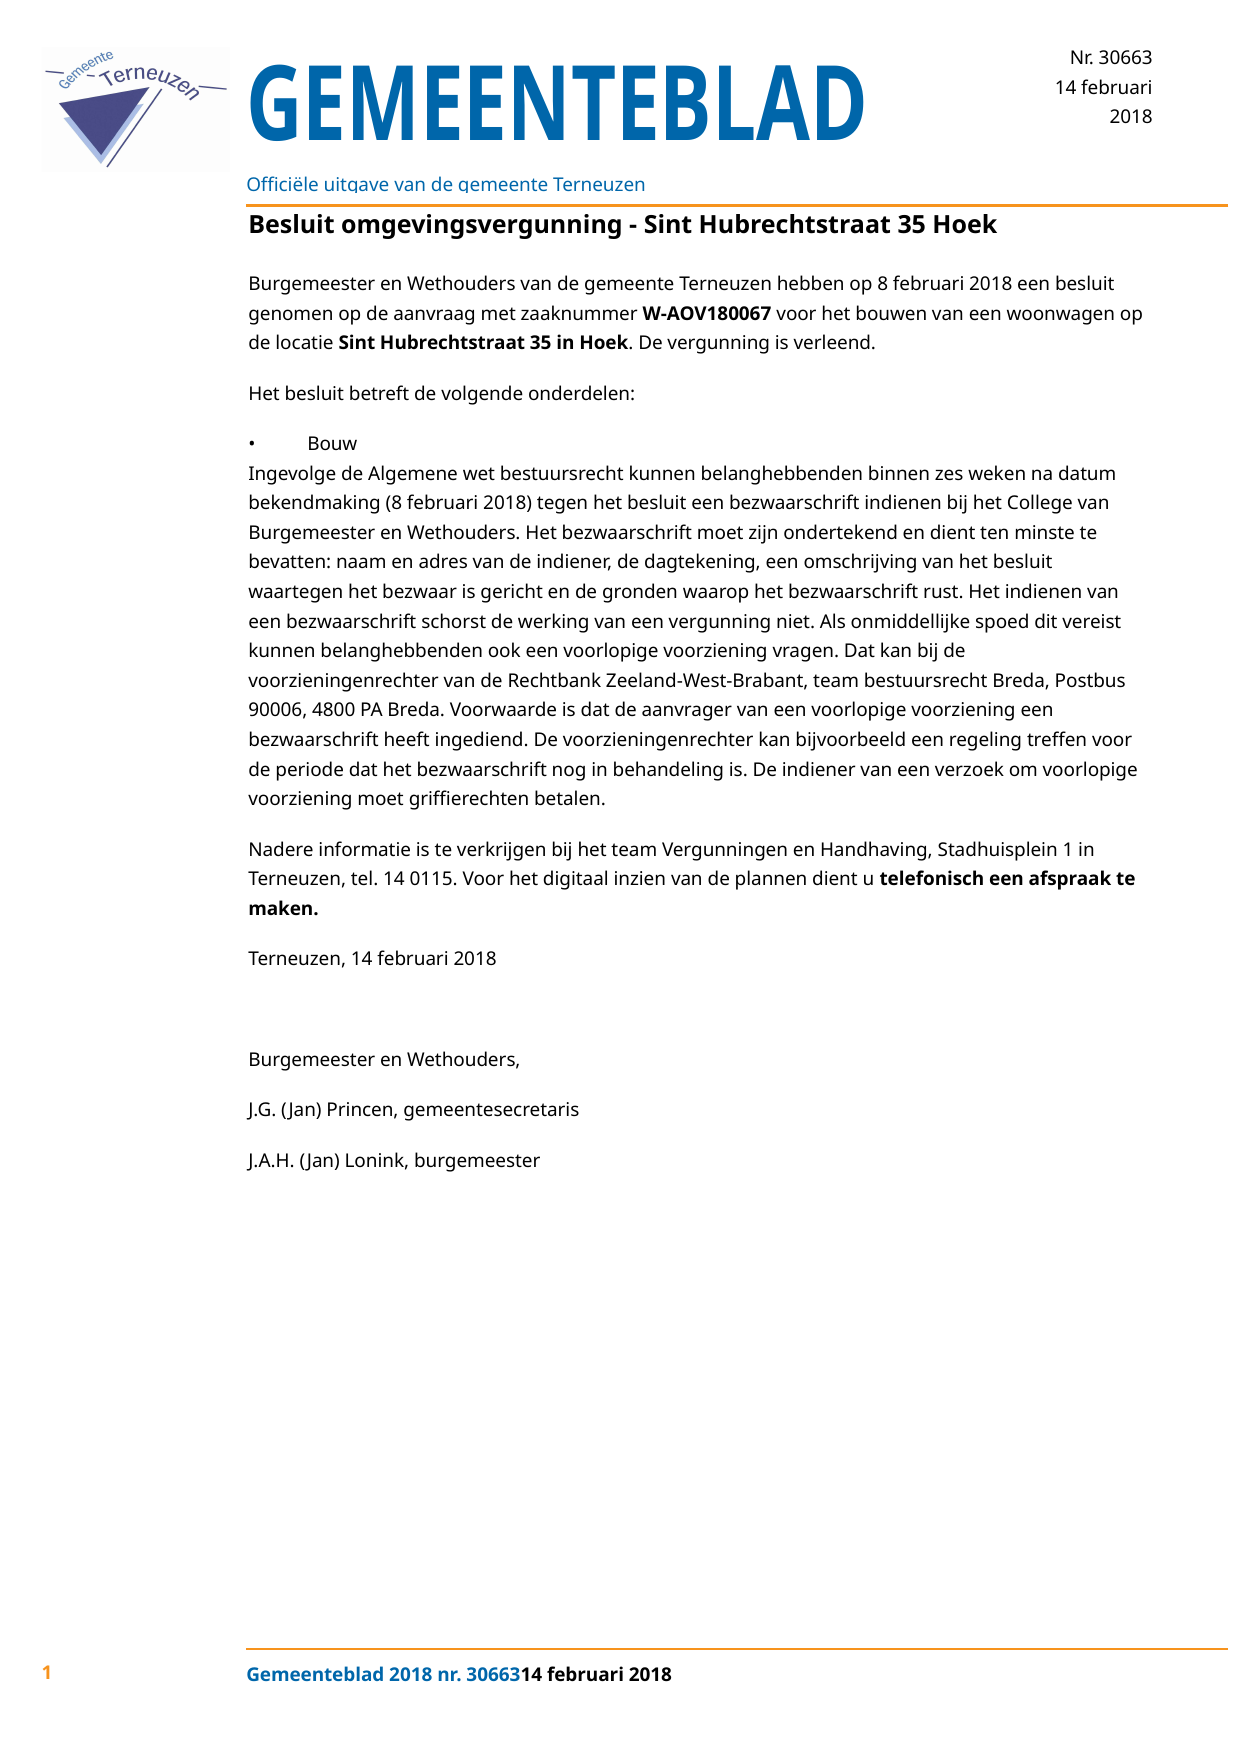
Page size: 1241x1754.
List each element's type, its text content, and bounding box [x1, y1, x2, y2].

text Besluit omgevingsvergunning - Sint Hubrechtstraat 35 Hoek [248, 207, 1152, 241]
text Het besluit betreft de volgende onderdelen: [248, 380, 1152, 406]
list Bouw [248, 430, 1152, 456]
picture [41, 47, 231, 172]
text Terneuzen, 14 februari 2018 [248, 945, 1152, 971]
text Ingevolge de Algemene wet bestuursrecht kunnen belanghebbenden binnen zes weken na datum bekendmaking (8 februari 2018) tegen het besluit een bezwaarschrift indienen bij het College van Burgemeester en Wethouders. Het bezwaarschrift moet zijn ondertekend en dient ten minste te bevatten: naam en adres van de indiener, de dagtekening, een omschrijving van het besluit waartegen het bezwaar is gericht en de gronden waarop het bezwaarschrift rust. Het indienen van een bezwaarschrift schorst de werking van een vergunning niet. Als onmiddellijke spoed dit vereist kunnen belanghebbenden ook een voorlopige voorziening vragen. Dat kan bij de voorzieningenrechter van de Rechtbank Zeeland-West-Brabant, team bestuursrecht Breda, Postbus 90006, 4800 PA Breda. Voorwaarde is dat de aanvrager van een voorlopige voorziening een bezwaarschrift heeft ingediend. De voorzieningenrechter kan bijvoorbeeld een regeling treffen voor de periode dat het bezwaarschrift nog in behandeling is. De indiener van een verzoek om voorlopige voorziening moet griffierechten betalen. [248, 460, 1152, 811]
text J.A.H. (Jan) Lonink, burgemeester [248, 1147, 1152, 1173]
text J.G. (Jan) Princen, gemeentesecretaris [248, 1097, 1152, 1122]
text Burgemeester en Wethouders van de gemeente Terneuzen hebben op 8 februari 2018 een besluit genomen op de aanvraag met zaaknummer W-AOV180067 voor het bouwen van een woonwagen op de locatie Sint Hubrechtstraat 35 in Hoek. De vergunning is verleend. [248, 270, 1152, 355]
text Nadere informatie is te verkrijgen bij het team Vergunningen en Handhaving, Stadhuisplein 1 in Terneuzen, tel. 14 0115. Voor het digitaal inzien van de plannen dient u telefonisch een afspraak te maken. [248, 836, 1152, 921]
text Burgemeester en Wethouders, [248, 1046, 1152, 1072]
